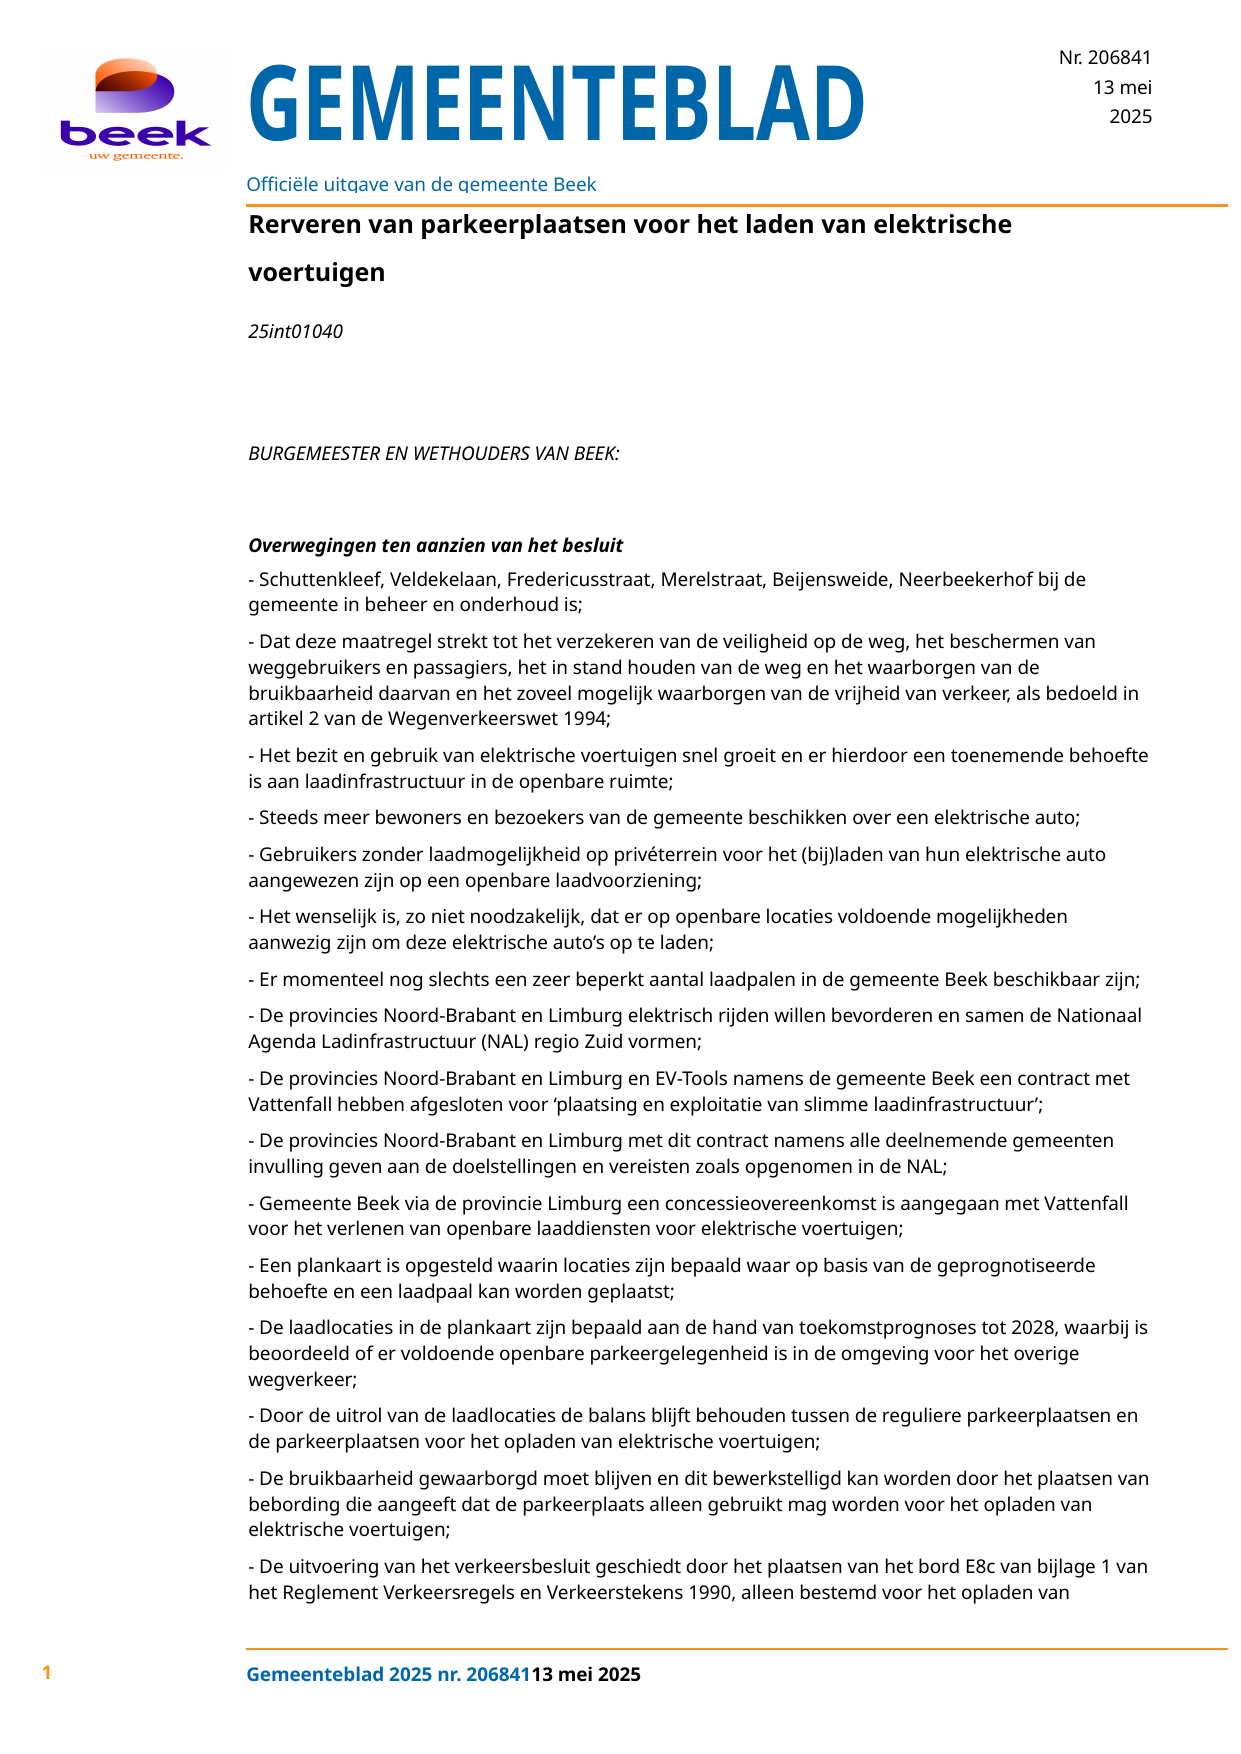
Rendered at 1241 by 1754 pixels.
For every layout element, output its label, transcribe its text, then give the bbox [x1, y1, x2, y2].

text - Gemeente Beek via de provincie Limburg een concessieovereenkomst is aangegaan met Vattenfall voor het verlenen van openbare laaddiensten voor elektrische voertuigen; [248, 1190, 1152, 1241]
text - Steeds meer bewoners en bezoekers van de gemeente beschikken over een elektrische auto; [248, 804, 1152, 830]
text - De laadlocaties in de plankaart zijn bepaald aan de hand van toekomstprognoses tot 2028, waarbij is beoordeeld of er voldoende openbare parkeergelegenheid is in de omgeving voor het overige wegverkeer; [248, 1314, 1152, 1392]
text - De provincies Noord-Brabant en Limburg elektrisch rijden willen bevorderen en samen de Nationaal Agenda Ladinfrastructuur (NAL) regio Zuid vormen; [248, 1003, 1152, 1054]
text - Het bezit en gebruik van elektrische voertuigen snel groeit en er hierdoor een toenemende behoefte is aan laadinfrastructuur in de openbare ruimte; [248, 742, 1152, 793]
text - Er momenteel nog slechts een zeer beperkt aantal laadpalen in de gemeente Beek beschikbaar zijn; [248, 966, 1152, 992]
text - De provincies Noord-Brabant en Limburg met dit contract namens alle deelnemende gemeenten invulling geven aan de doelstellingen en vereisten zoals opgenomen in de NAL; [248, 1127, 1152, 1179]
text - Een plankaart is opgesteld waarin locaties zijn bepaald waar op basis van de geprognotiseerde behoefte en een laadpaal kan worden geplaatst; [248, 1252, 1152, 1304]
picture [41, 47, 231, 172]
text - Door de uitrol van de laadlocaties de balans blijft behouden tussen de reguliere parkeerplaatsen en de parkeerplaatsen voor het opladen van elektrische voertuigen; [248, 1403, 1152, 1454]
text - Het wenselijk is, zo niet noodzakelijk, dat er op openbare locaties voldoende mogelijkheden aanwezig zijn om deze elektrische auto’s op te laden; [248, 903, 1152, 955]
text - De provincies Noord-Brabant en Limburg en EV-Tools namens de gemeente Beek een contract met Vattenfall hebben afgesloten voor ‘plaatsing en exploitatie van slimme laadinfrastructuur’; [248, 1065, 1152, 1116]
text - De bruikbaarheid gewaarborgd moet blijven en dit bewerkstelligd kan worden door het plaatsen van bebording die aangeeft dat de parkeerplaats alleen gebruikt mag worden voor het opladen van elektrische voertuigen; [248, 1465, 1152, 1542]
text Overwegingen ten aanzien van het besluit [248, 532, 1152, 557]
text - Dat deze maatregel strekt tot het verzekeren van de veiligheid op de weg, het beschermen van weggebruikers en passagiers, het in stand houden van de weg en het waarborgen van de bruikbaarheid daarvan en het zoveel mogelijk waarborgen van de vrijheid van verkeer, als bedoeld in artikel 2 van de Wegenverkeerswet 1994; [248, 628, 1152, 731]
text Rerveren van parkeerplaatsen voor het laden van elektrische voertuigen [248, 207, 1152, 288]
text - Gebruikers zonder laadmogelijkheid op privéterrein voor het (bij)laden van hun elektrische auto aangewezen zijn op een openbare laadvoorziening; [248, 841, 1152, 893]
text 25int01040 [248, 318, 1152, 344]
text - De uitvoering van het verkeersbesluit geschiedt door het plaatsen van het bord E8c van bijlage 1 van het Reglement Verkeersregels en Verkeerstekens 1990, alleen bestemd voor het opladen van [248, 1553, 1152, 1605]
text BURGEMEESTER EN WETHOUDERS VAN BEEK: [248, 440, 1152, 465]
text - Schuttenkleef, Veldekelaan, Fredericusstraat, Merelstraat, Beijensweide, Neerbeekerhof bij de gemeente in beheer en onderhoud is; [248, 566, 1152, 617]
